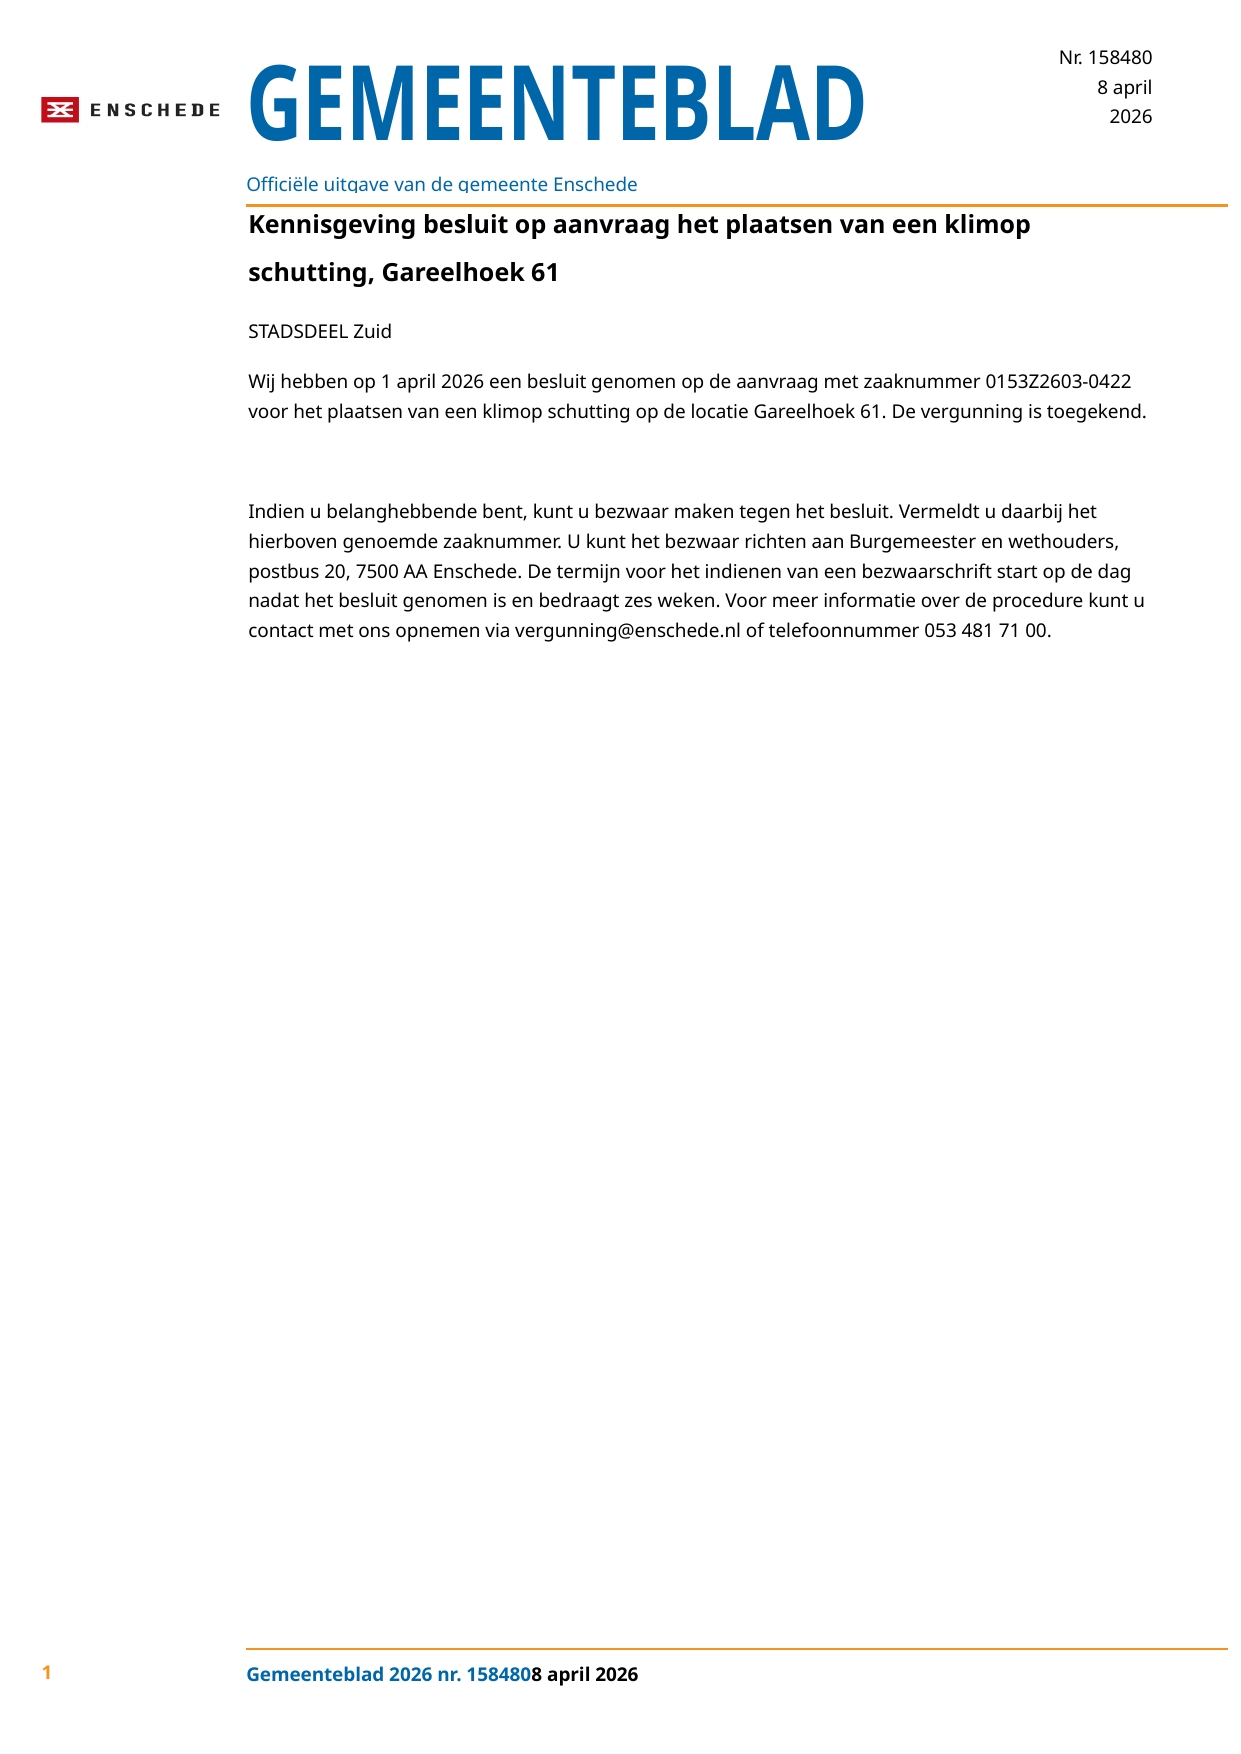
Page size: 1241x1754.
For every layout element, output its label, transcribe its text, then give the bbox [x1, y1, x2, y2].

picture [41, 47, 231, 172]
text Indien u belanghebbende bent, kunt u bezwaar maken tegen het besluit. Vermeldt u daarbij het hierboven genoemde zaaknummer. U kunt het bezwaar richten aan Burgemeester en wethouders, postbus 20, 7500 AA Enschede. De termijn voor het indienen van een bezwaarschrift start op de dag nadat het besluit genomen is en bedraagt zes weken. Voor meer informatie over de procedure kunt u contact met ons opnemen via vergunning@enschede.nl of telefoonnummer 053 481 71 00. [248, 499, 1152, 643]
text STADSDEEL Zuid [248, 318, 1152, 344]
text Kennisgeving besluit op aanvraag het plaatsen van een klimop schutting, Gareelhoek 61 [248, 207, 1152, 288]
text Wij hebben op 1 april 2026 een besluit genomen op de aanvraag met zaaknummer 0153Z2603-0422 voor het plaatsen van een klimop schutting op de locatie Gareelhoek 61. De vergunning is toegekend. [248, 368, 1152, 424]
